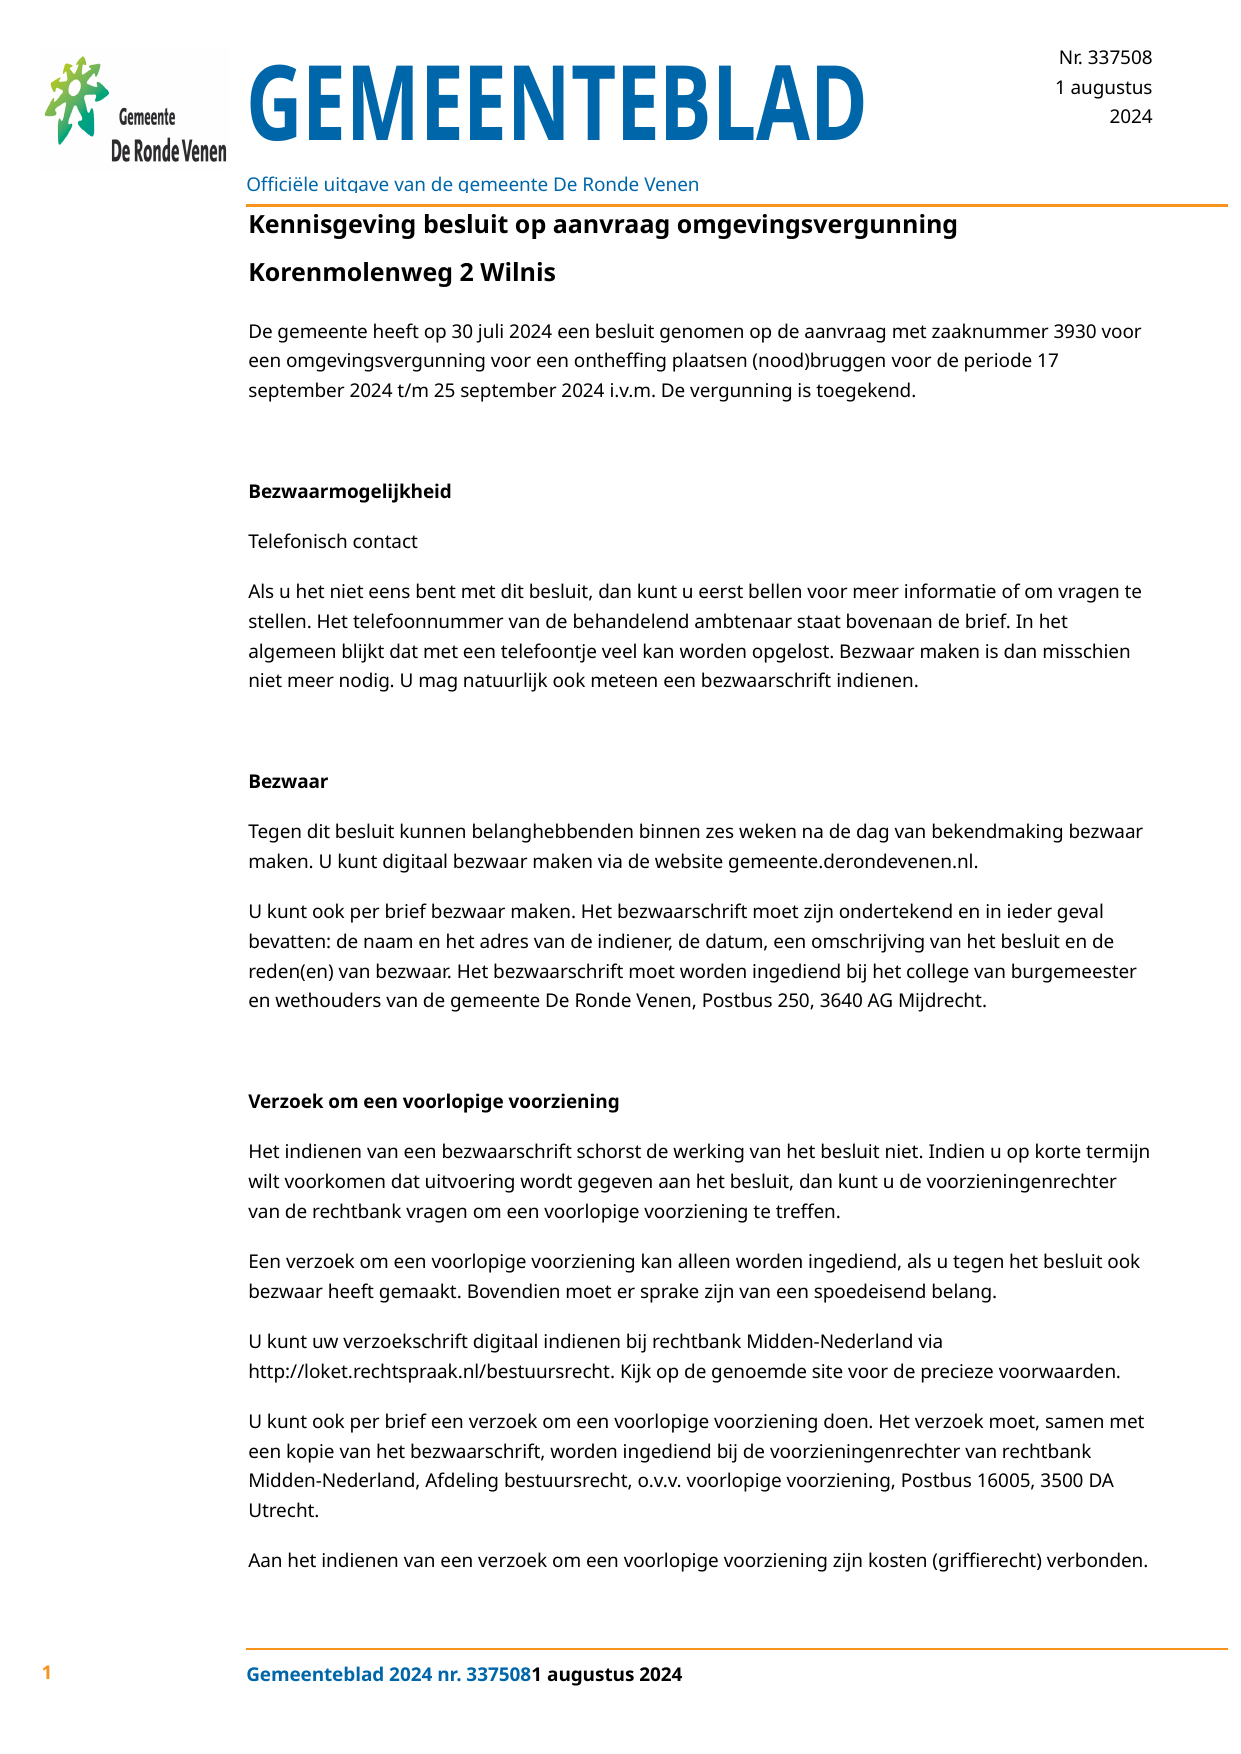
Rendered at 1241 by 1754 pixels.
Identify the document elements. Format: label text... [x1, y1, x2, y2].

text Tegen dit besluit kunnen belanghebbenden binnen zes weken na de dag van bekendmaking bezwaar maken. U kunt digitaal bezwaar maken via de website gemeente.derondevenen.nl. [248, 819, 1152, 874]
text Als u het niet eens bent met dit besluit, dan kunt u eerst bellen voor meer informatie of om vragen te stellen. Het telefoonnummer van de behandelend ambtenaar staat bovenaan de brief. In het algemeen blijkt dat met een telefoontje veel kan worden opgelost. Bezwaar maken is dan misschien niet meer nodig. U mag natuurlijk ook meteen een bezwaarschrift indienen. [248, 579, 1152, 693]
text Verzoek om een voorlopige voorziening [248, 1088, 1152, 1114]
text Het indienen van een bezwaarschrift schorst de werking van het besluit niet. Indien u op korte termijn wilt voorkomen dat uitvoering wordt gegeven aan het besluit, dan kunt u de voorzieningenrechter van de rechtbank vragen om een voorlopige voorziening te treffen. [248, 1139, 1152, 1224]
text Een verzoek om een voorlopige voorziening kan alleen worden ingediend, als u tegen het besluit ook bezwaar heeft gemaakt. Bovendien moet er sprake zijn van een spoedeisend belang. [248, 1248, 1152, 1304]
text De gemeente heeft op 30 juli 2024 een besluit genomen op de aanvraag met zaaknummer 3930 voor een omgevingsvergunning voor een ontheffing plaatsen (nood)bruggen voor de periode 17 september 2024 t/m 25 september 2024 i.v.m. De vergunning is toegekend. [248, 318, 1152, 403]
text U kunt ook per brief een verzoek om een voorlopige voorziening doen. Het verzoek moet, samen met een kopie van het bezwaarschrift, worden ingediend bij de voorzieningenrechter van rechtbank Midden-Nederland, Afdeling bestuursrecht, o.v.v. voorlopige voorziening, Postbus 16005, 3500 DA Utrecht. [248, 1408, 1152, 1523]
picture [41, 47, 231, 172]
text U kunt ook per brief bezwaar maken. Het bezwaarschrift moet zijn ondertekend en in ieder geval bevatten: de naam en het adres van de indiener, de datum, een omschrijving van het besluit en de reden(en) van bezwaar. Het bezwaarschrift moet worden ingediend bij het college van burgemeester en wethouders van de gemeente De Ronde Venen, Postbus 250, 3640 AG Mijdrecht. [248, 899, 1152, 1013]
text Bezwaarmogelijkheid [248, 478, 1152, 504]
text Telefonisch contact [248, 528, 1152, 554]
text Bezwaar [248, 768, 1152, 794]
text U kunt uw verzoekschrift digitaal indienen bij rechtbank Midden-Nederland via http://loket.rechtspraak.nl/bestuursrecht. Kijk op de genoemde site voor de precieze voorwaarden. [248, 1328, 1152, 1384]
text Aan het indienen van een verzoek om een voorlopige voorziening zijn kosten (griffierecht) verbonden. [248, 1547, 1152, 1573]
text Kennisgeving besluit op aanvraag omgevingsvergunning Korenmolenweg 2 Wilnis [248, 207, 1152, 288]
